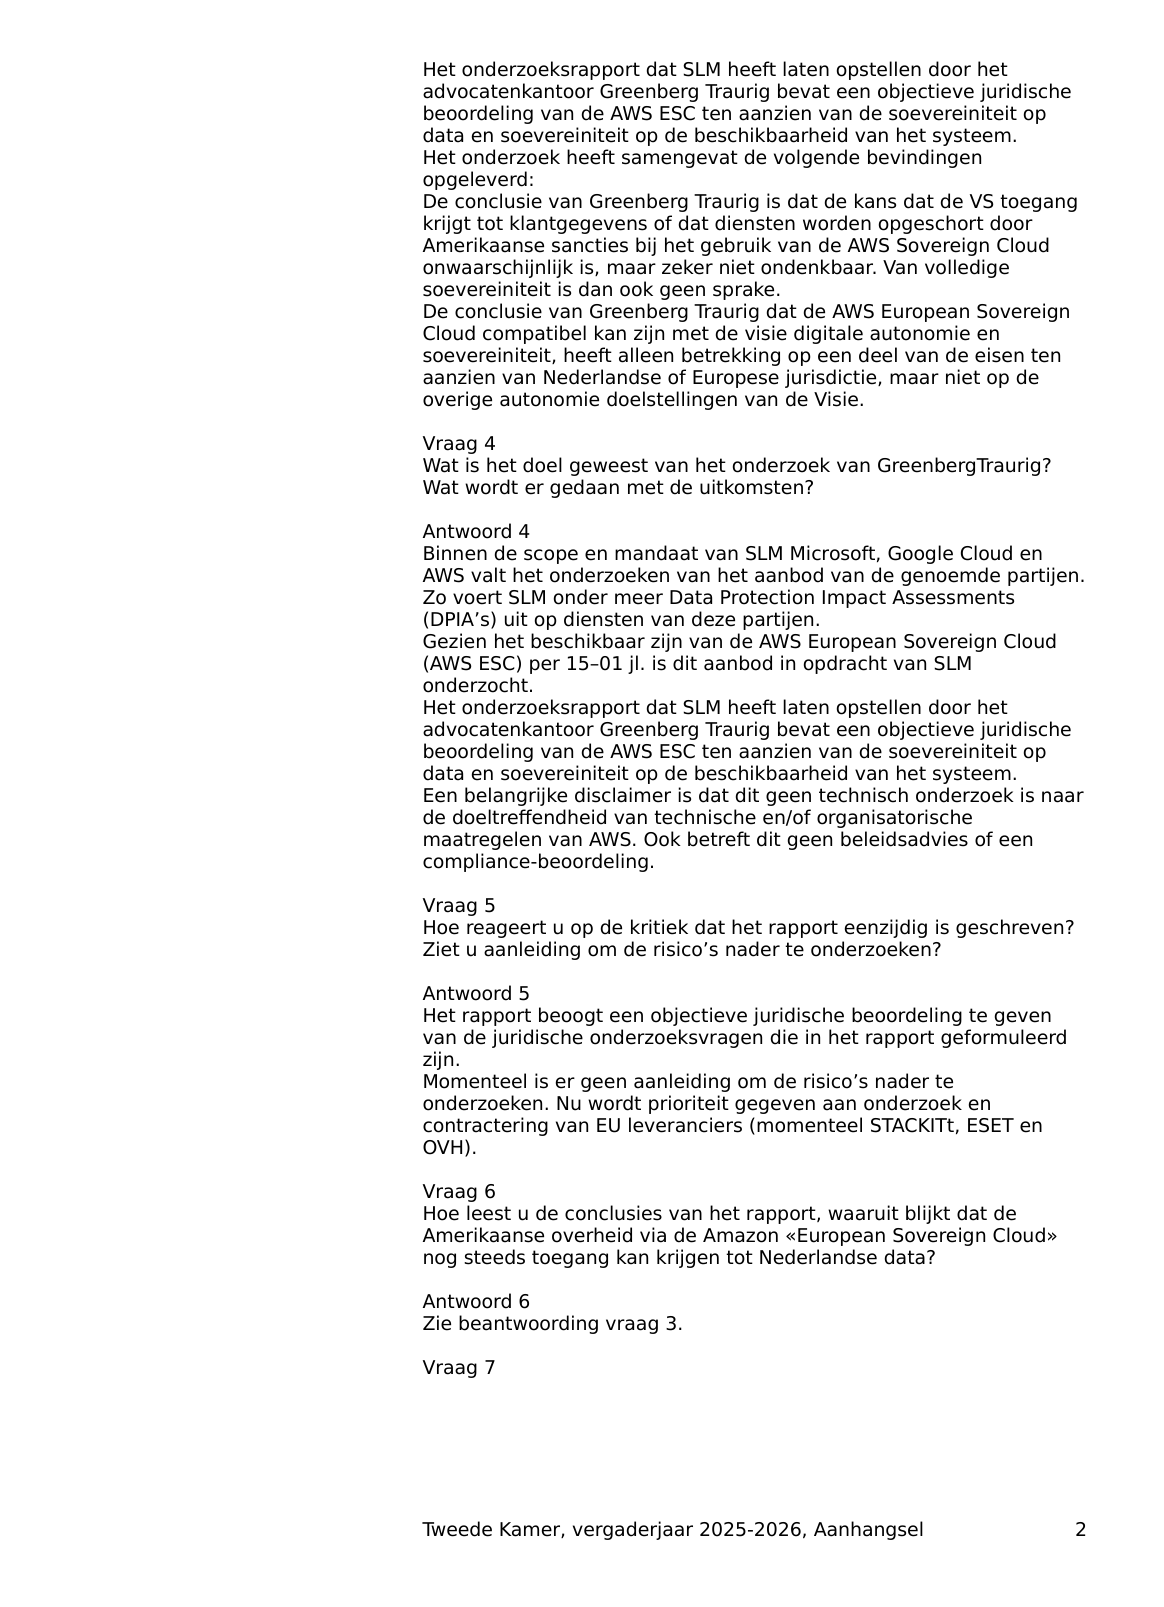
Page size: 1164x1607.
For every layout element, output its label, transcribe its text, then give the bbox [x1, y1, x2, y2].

text Hoe reageert u op de kritiek dat het rapport eenzijdig is geschreven? Ziet u aanleiding om de risico’s nader te onderzoeken? [422, 917, 1087, 961]
text Het onderzoeksrapport dat SLM heeft laten opstellen door het advocatenkantoor Greenberg Traurig bevat een objectieve juridische beoordeling van de AWS ESC ten aanzien van de soevereiniteit op data en soevereiniteit op de beschikbaarheid van het systeem. [422, 697, 1087, 785]
text Binnen de scope en mandaat van SLM Microsoft, Google Cloud en AWS valt het onderzoeken van het aanbod van de genoemde partijen. Zo voert SLM onder meer Data Protection Impact Assessments (DPIA’s) uit op diensten van deze partijen. [422, 543, 1087, 631]
text Antwoord 6 [422, 1291, 1087, 1313]
text De conclusie van Greenberg Traurig is dat de kans dat de VS toegang krijgt tot klantgegevens of dat diensten worden opgeschort door Amerikaanse sancties bij het gebruik van de AWS Sovereign Cloud onwaarschijnlijk is, maar zeker niet ondenkbaar. Van volledige soevereiniteit is dan ook geen sprake. [422, 191, 1087, 301]
text Antwoord 5 [422, 983, 1087, 1005]
text De conclusie van Greenberg Traurig dat de AWS European Sovereign Cloud compatibel kan zijn met de visie digitale autonomie en soevereiniteit, heeft alleen betrekking op een deel van de eisen ten aanzien van Nederlandse of Europese jurisdictie, maar niet op de overige autonomie doelstellingen van de Visie. [422, 301, 1087, 411]
text Het onderzoeksrapport dat SLM heeft laten opstellen door het advocatenkantoor Greenberg Traurig bevat een objectieve juridische beoordeling van de AWS ESC ten aanzien van de soevereiniteit op data en soevereiniteit op de beschikbaarheid van het systeem. [422, 59, 1087, 147]
text Gezien het beschikbaar zijn van de AWS European Sovereign Cloud (AWS ESC) per 15–01 jl. is dit aanbod in opdracht van SLM onderzocht. [422, 631, 1087, 697]
text Wat is het doel geweest van het onderzoek van GreenbergTraurig? Wat wordt er gedaan met de uitkomsten? [422, 455, 1087, 499]
text Het onderzoek heeft samengevat de volgende bevindingen opgeleverd: [422, 147, 1087, 191]
text Zie beantwoording vraag 3. [422, 1313, 1087, 1335]
text Vraag 4 [422, 433, 1087, 455]
text Vraag 5 [422, 895, 1087, 917]
text Momenteel is er geen aanleiding om de risico’s nader te onderzoeken. Nu wordt prioriteit gegeven aan onderzoek en contractering van EU leveranciers (momenteel STACKITt, ESET en OVH). [422, 1071, 1087, 1159]
text Het rapport beoogt een objectieve juridische beoordeling te geven van de juridische onderzoeksvragen die in het rapport geformuleerd zijn. [422, 1005, 1087, 1071]
text Hoe leest u de conclusies van het rapport, waaruit blijkt dat de Amerikaanse overheid via de Amazon «European Sovereign Cloud» nog steeds toegang kan krijgen tot Nederlandse data? [422, 1203, 1087, 1269]
text Antwoord 4 [422, 521, 1087, 543]
text Een belangrijke disclaimer is dat dit geen technisch onderzoek is naar de doeltreffendheid van technische en/of organisatorische maatregelen van AWS. Ook betreft dit geen beleidsadvies of een compliance-beoordeling. [422, 785, 1087, 873]
text Vraag 7 [422, 1357, 1087, 1379]
text Vraag 6 [422, 1181, 1087, 1203]
